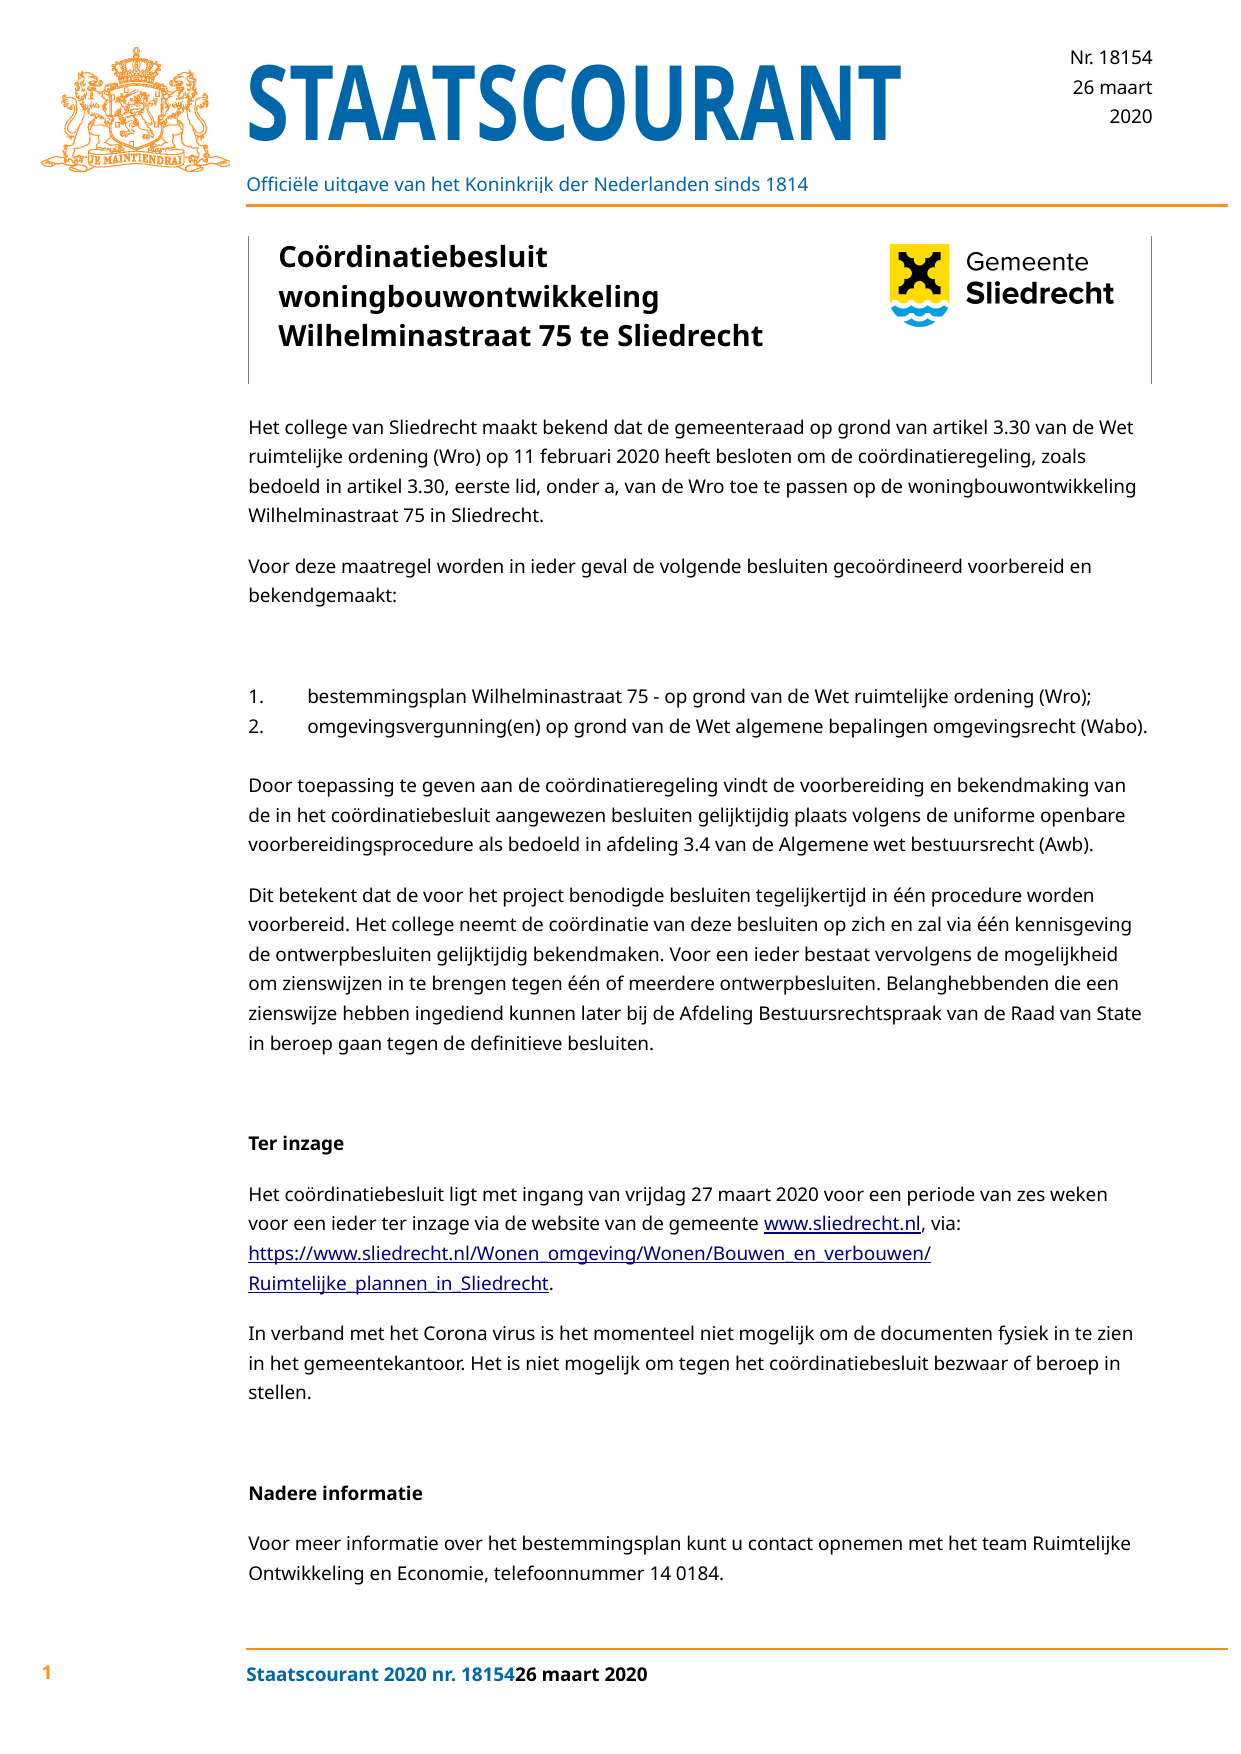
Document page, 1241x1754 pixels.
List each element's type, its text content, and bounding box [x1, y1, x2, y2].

picture [41, 47, 231, 172]
picture [882, 236, 1119, 333]
table_header Coördinatiebesluit woningbouwontwikkeling Wilhelminastraat 75 te Sliedrecht [249, 236, 850, 384]
text Nadere informatie [248, 1480, 1152, 1506]
text Dit betekent dat de voor het project benodigde besluiten tegelijkertijd in één procedure worden voorbereid. Het college neemt de coördinatie van deze besluiten op zich en zal via één kennisgeving de ontwerpbesluiten gelijktijdig bekendmaken. Voor een ieder bestaat vervolgens de mogelijkheid om zienswijzen in te brengen tegen één of meerdere ontwerpbesluiten. Belanghebbenden die een zienswijze hebben ingediend kunnen later bij de Afdeling Bestuursrechtspraak van de Raad van State in beroep gaan tegen de definitieve besluiten. [248, 882, 1152, 1056]
text Het coördinatiebesluit ligt met ingang van vrijdag 27 maart 2020 voor een periode van zes weken voor een ieder ter inzage via de website van de gemeente www.sliedrecht.nl, via: https://www.sliedrecht.nl/Wonen_omgeving/Wonen/Bouwen_en_verbouwen/Ruimtelijke_plannen_in_Sliedrecht. [248, 1181, 1152, 1296]
table_header [1119, 236, 1151, 332]
text Ter inzage [248, 1131, 1152, 1156]
list omgevingsvergunning(en) op grond van de Wet algemene bepalingen omgevingsrecht (Wabo). [248, 713, 1152, 739]
list bestemmingsplan Wilhelminastraat 75 - op grond van de Wet ruimtelijke ordening (Wro); [248, 683, 1152, 709]
text Door toepassing te geven aan de coördinatieregeling vindt de voorbereiding en bekendmaking van de in het coördinatiebesluit aangewezen besluiten gelijktijdig plaats volgens de uniforme openbare voorbereidingsprocedure als bedoeld in afdeling 3.4 van de Algemene wet bestuursrecht (Awb). [248, 772, 1152, 857]
text In verband met het Corona virus is het momenteel niet mogelijk om de documenten fysiek in te zien in het gemeentekantoor. Het is niet mogelijk om tegen het coördinatiebesluit bezwaar of beroep in stellen. [248, 1320, 1152, 1405]
text Voor deze maatregel worden in ieder geval de volgende besluiten gecoördineerd voorbereid en bekendgemaakt: [248, 553, 1152, 608]
text Het college van Sliedrecht maakt bekend dat de gemeenteraad op grond van artikel 3.30 van de Wet ruimtelijke ordening (Wro) op 11 februari 2020 heeft besloten om de coördinatieregeling, zoals bedoeld in artikel 3.30, eerste lid, onder a, van de Wro toe te passen op de woningbouwontwikkeling Wilhelminastraat 75 in Sliedrecht. [248, 414, 1152, 528]
table_header [850, 333, 1151, 384]
text Voor meer informatie over het bestemmingsplan kunt u contact opnemen met het team Ruimtelijke Ontwikkeling en Economie, telefoonnummer 14 0184. [248, 1531, 1152, 1586]
table_header [850, 236, 882, 332]
